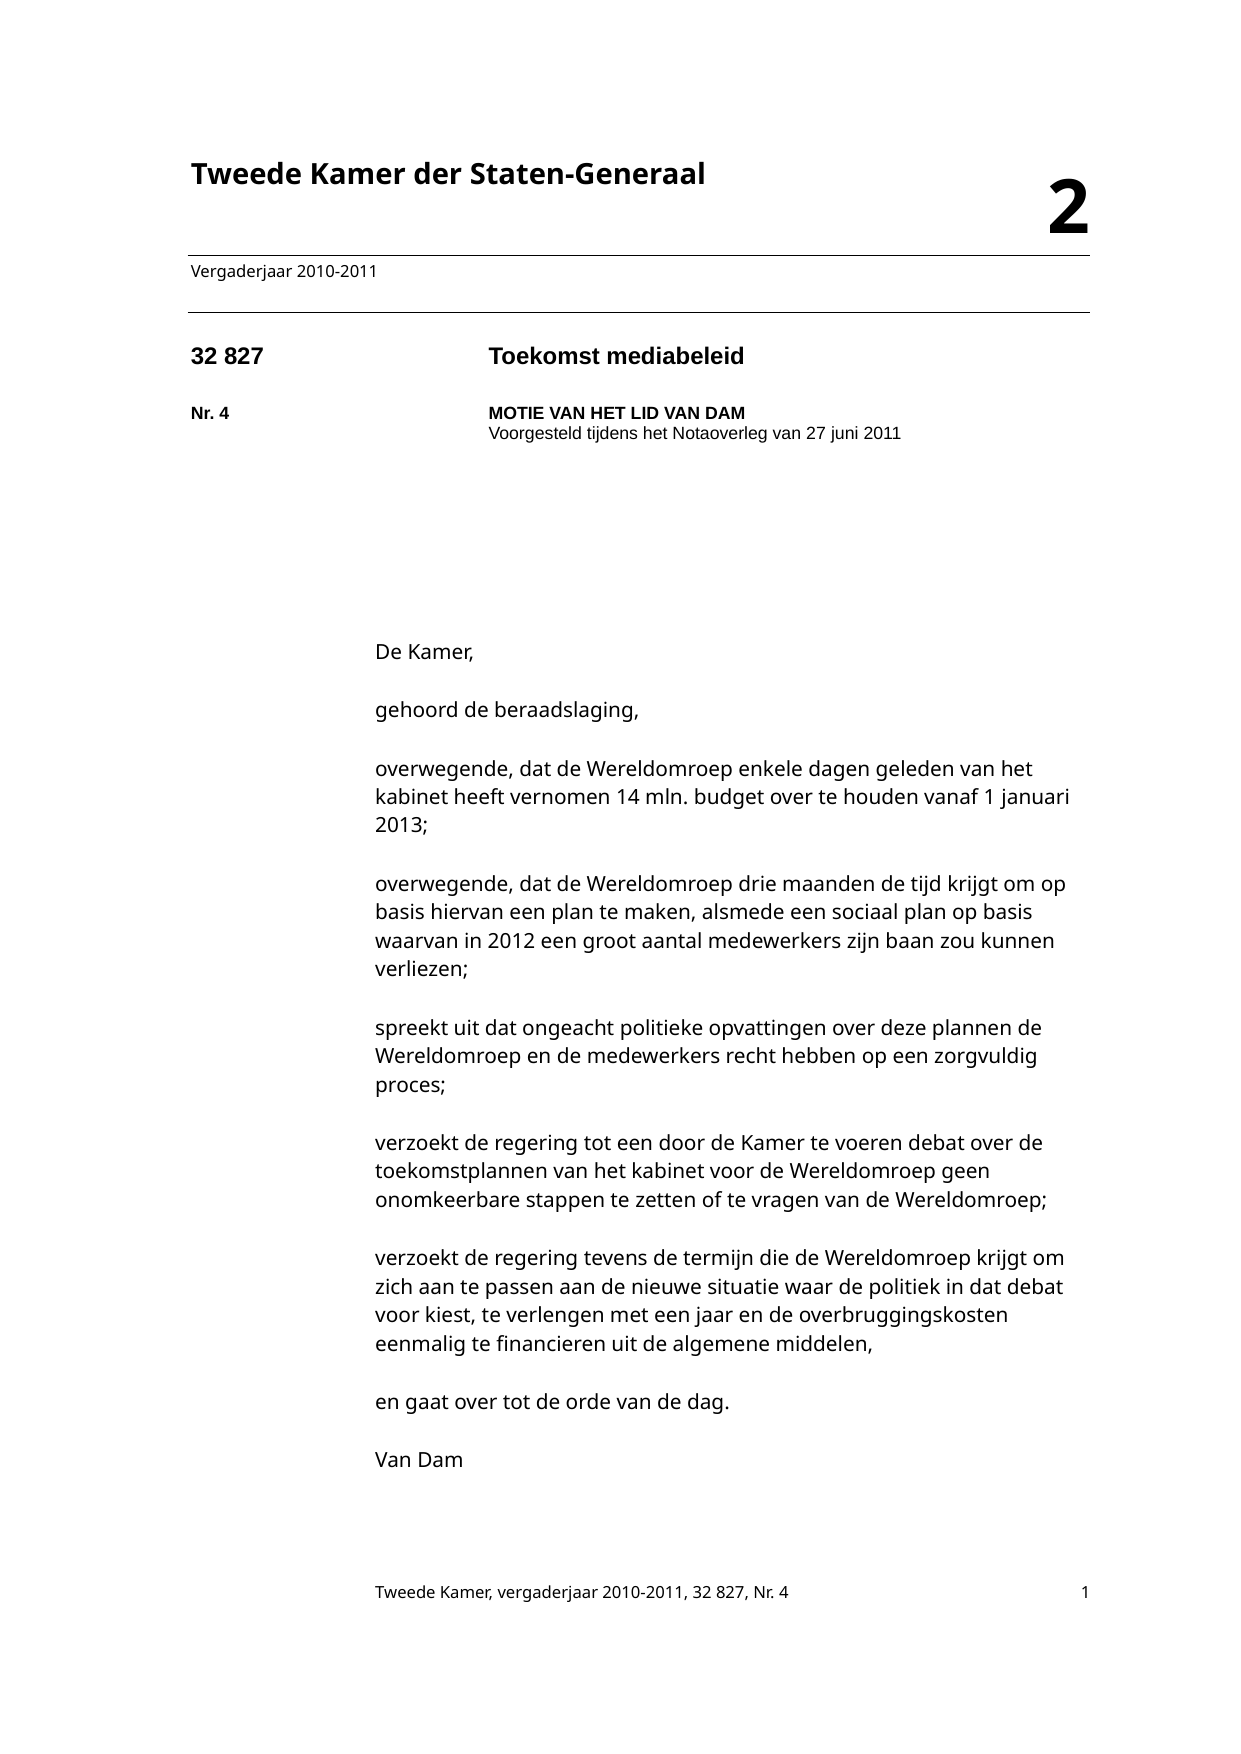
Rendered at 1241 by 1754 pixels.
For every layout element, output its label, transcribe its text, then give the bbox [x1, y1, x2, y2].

text overwegende, dat de Wereldomroep drie maanden de tijd krijgt om op basis hiervan een plan te maken, alsmede een sociaal plan op basis waarvan in 2012 een groot aantal medewerkers zijn baan zou kunnen verliezen; [375, 869, 1090, 983]
text spreekt uit dat ongeacht politieke opvattingen over deze plannen de Wereldomroep en de medewerkers recht hebben op een zorgvuldig proces; [375, 1013, 1090, 1098]
table_cell 32 827 [188, 339, 485, 399]
table_header 2 [910, 150, 1090, 255]
text gehoord de beraadslaging, [375, 695, 1090, 724]
text verzoekt de regering tot een door de Kamer te voeren debat over de toekomstplannen van het kabinet voor de Wereldomroep geen onomkeerbare stappen te zetten of te vragen van de Wereldomroep; [375, 1128, 1090, 1213]
text overwegende, dat de Wereldomroep enkele dagen geleden van het kabinet heeft vernomen 14 mln. budget over te houden vanaf 1 januari 2013; [375, 754, 1090, 839]
table_cell [485, 256, 1090, 312]
table_cell Toekomst mediabeleid [485, 339, 1090, 399]
table_header Tweede Kamer der Staten-Generaal [188, 150, 909, 255]
table_cell [485, 313, 1090, 339]
table_cell Vergaderjaar 2010-2011 [188, 256, 485, 312]
table_cell MOTIE VAN HET LID VAN DAM Voorgesteld tijdens het Notaoverleg van 27 juni 2011 [485, 399, 1090, 518]
text De Kamer, [375, 637, 1090, 665]
table_cell Nr. 4 [188, 399, 485, 518]
text en gaat over tot de orde van de dag. [375, 1387, 1090, 1416]
text verzoekt de regering tevens de termijn die de Wereldomroep krijgt om zich aan te passen aan de nieuwe situatie waar de politiek in dat debat voor kiest, te verlengen met een jaar en de overbruggingskosten eenmalig te financieren uit de algemene middelen, [375, 1243, 1090, 1357]
table_cell [188, 313, 485, 339]
text Van Dam [375, 1446, 1090, 1474]
